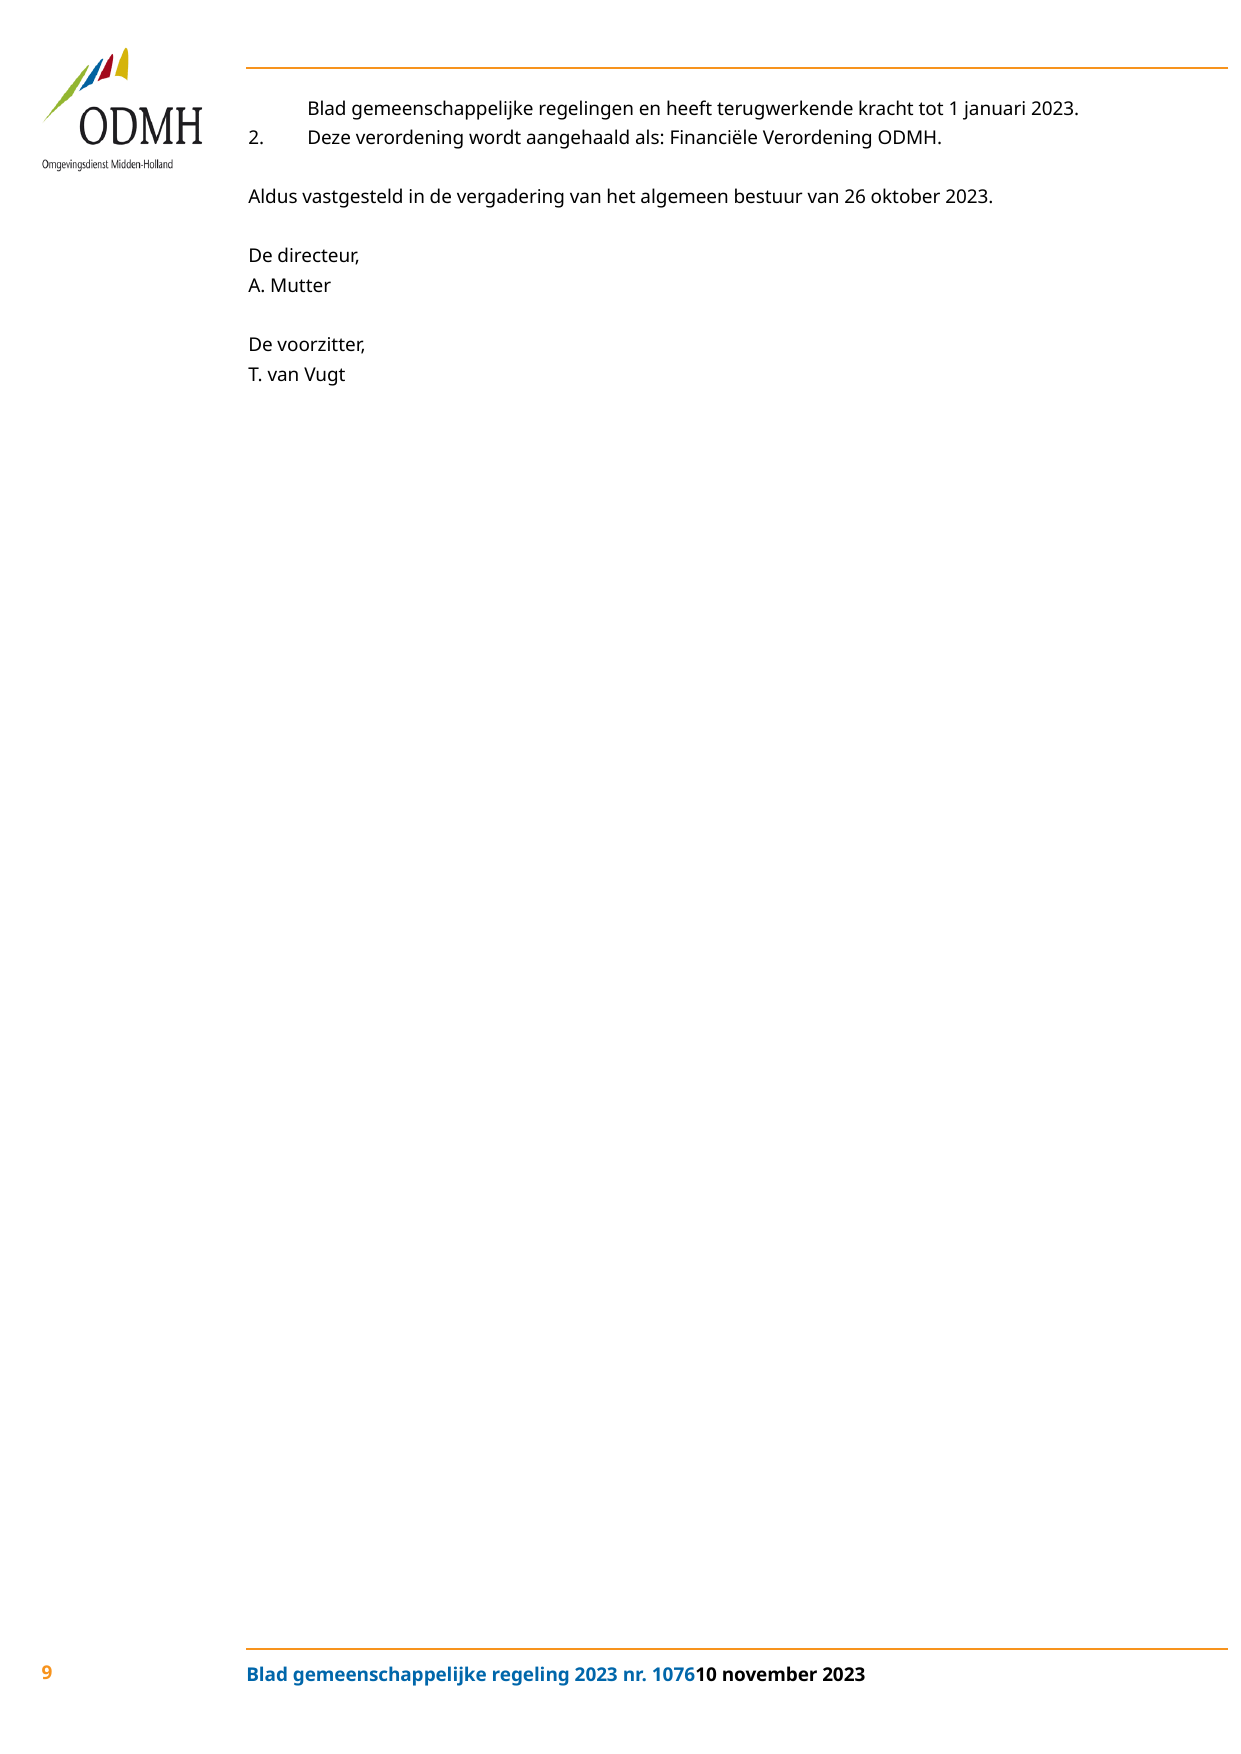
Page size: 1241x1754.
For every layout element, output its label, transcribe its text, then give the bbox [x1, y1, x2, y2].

list Blad gemeenschappelijke regelingen en heeft terugwerkende kracht tot 1 januari 2023. [248, 95, 1152, 121]
picture [41, 47, 231, 172]
text Aldus vastgesteld in de vergadering van het algemeen bestuur van 26 oktober 2023. [248, 183, 1152, 209]
text De directeur, [248, 243, 1152, 268]
text De voorzitter, [248, 331, 1152, 357]
text T. van Vugt [248, 361, 1152, 387]
list Deze verordening wordt aangehaald als: Financiële Verordening ODMH. [248, 124, 1152, 150]
text A. Mutter [248, 272, 1152, 298]
